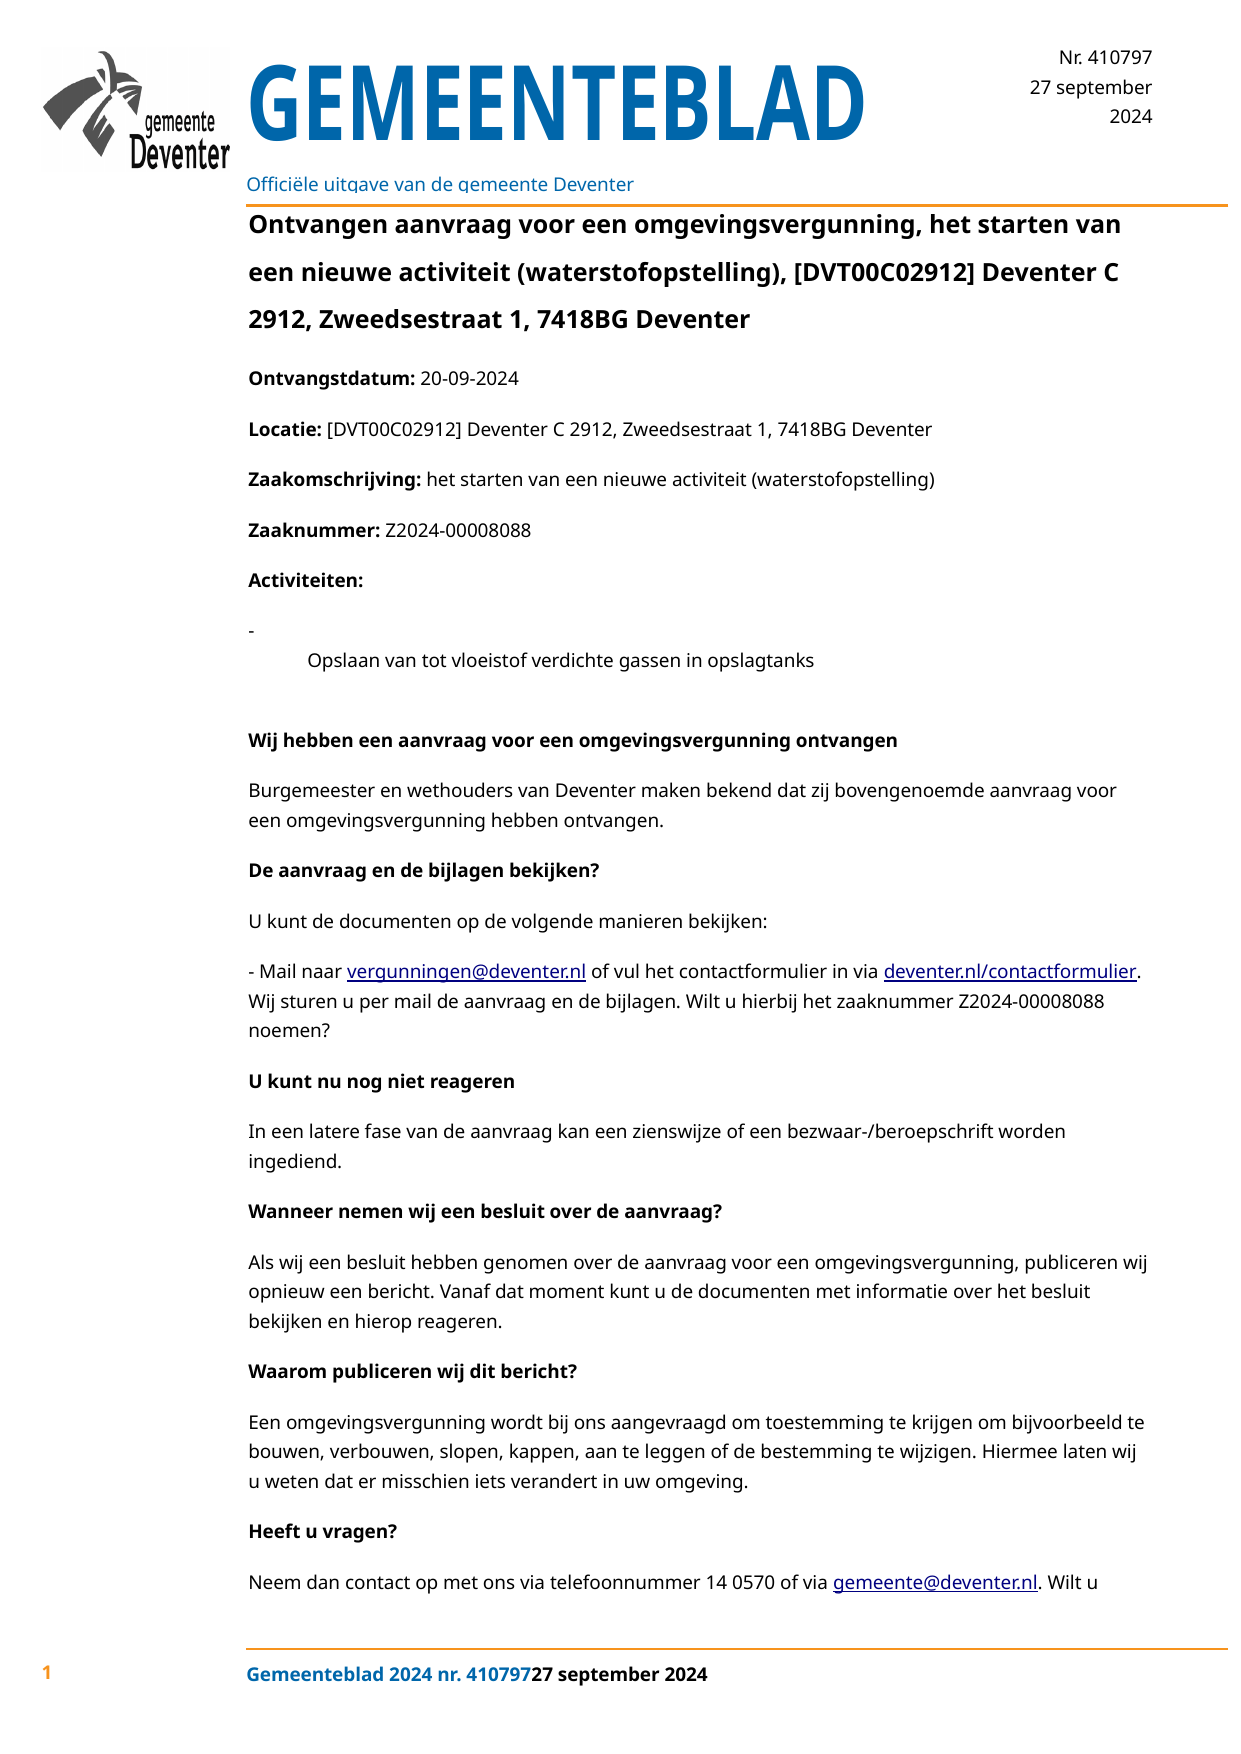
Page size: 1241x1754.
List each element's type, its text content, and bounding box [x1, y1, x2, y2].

text Heeft u vragen? [248, 1518, 1152, 1544]
text - Mail naar vergunningen@deventer.nl of vul het contactformulier in via deventer.nl/contactformulier. Wij sturen u per mail de aanvraag en de bijlagen. Wilt u hierbij het zaaknummer Z2024-00008088 noemen? [248, 958, 1152, 1043]
text Waarom publiceren wij dit bericht? [248, 1358, 1152, 1384]
text Zaaknummer: Z2024-00008088 [248, 517, 1152, 542]
text Een omgevingsvergunning wordt bij ons aangevraagd om toestemming te krijgen om bijvoorbeeld te bouwen, verbouwen, slopen, kappen, aan te leggen of de bestemming te wijzigen. Hiermee laten wij u weten dat er misschien iets verandert in uw omgeving. [248, 1409, 1152, 1494]
text Activiteiten: [248, 567, 1152, 593]
text Neem dan contact op met ons via telefoonnummer 14 0570 of via gemeente@deventer.nl. Wilt u [248, 1569, 1152, 1594]
text Als wij een besluit hebben genomen over de aanvraag voor een omgevingsvergunning, publiceren wij opnieuw een bericht. Vanaf dat moment kunt u de documenten met informatie over het besluit bekijken en hierop reageren. [248, 1249, 1152, 1334]
text In een latere fase van de aanvraag kan een zienswijze of een bezwaar-/beroepschrift worden ingediend. [248, 1118, 1152, 1174]
text Wanneer nemen wij een besluit over de aanvraag? [248, 1198, 1152, 1224]
text U kunt nu nog niet reageren [248, 1068, 1152, 1094]
text Zaakomschrijving: het starten van een nieuwe activiteit (waterstofopstelling) [248, 466, 1152, 492]
list Opslaan van tot vloeistof verdichte gassen in opslagtanks [248, 647, 1152, 673]
text De aanvraag en de bijlagen bekijken? [248, 858, 1152, 883]
text Ontvangstdatum: 20-09-2024 [248, 366, 1152, 391]
text Wij hebben een aanvraag voor een omgevingsvergunning ontvangen [248, 727, 1152, 753]
text U kunt de documenten op de volgende manieren bekijken: [248, 908, 1152, 934]
text Ontvangen aanvraag voor een omgevingsvergunning, het starten van een nieuwe activiteit (waterstofopstelling), [DVT00C02912] Deventer C 2912, Zweedsestraat 1, 7418BG Deventer [248, 207, 1152, 336]
text Locatie: [DVT00C02912] Deventer C 2912, Zweedsestraat 1, 7418BG Deventer [248, 416, 1152, 442]
picture [41, 47, 231, 172]
text Burgemeester en wethouders van Deventer maken bekend dat zij bovengenoemde aanvraag voor een omgevingsvergunning hebben ontvangen. [248, 778, 1152, 833]
